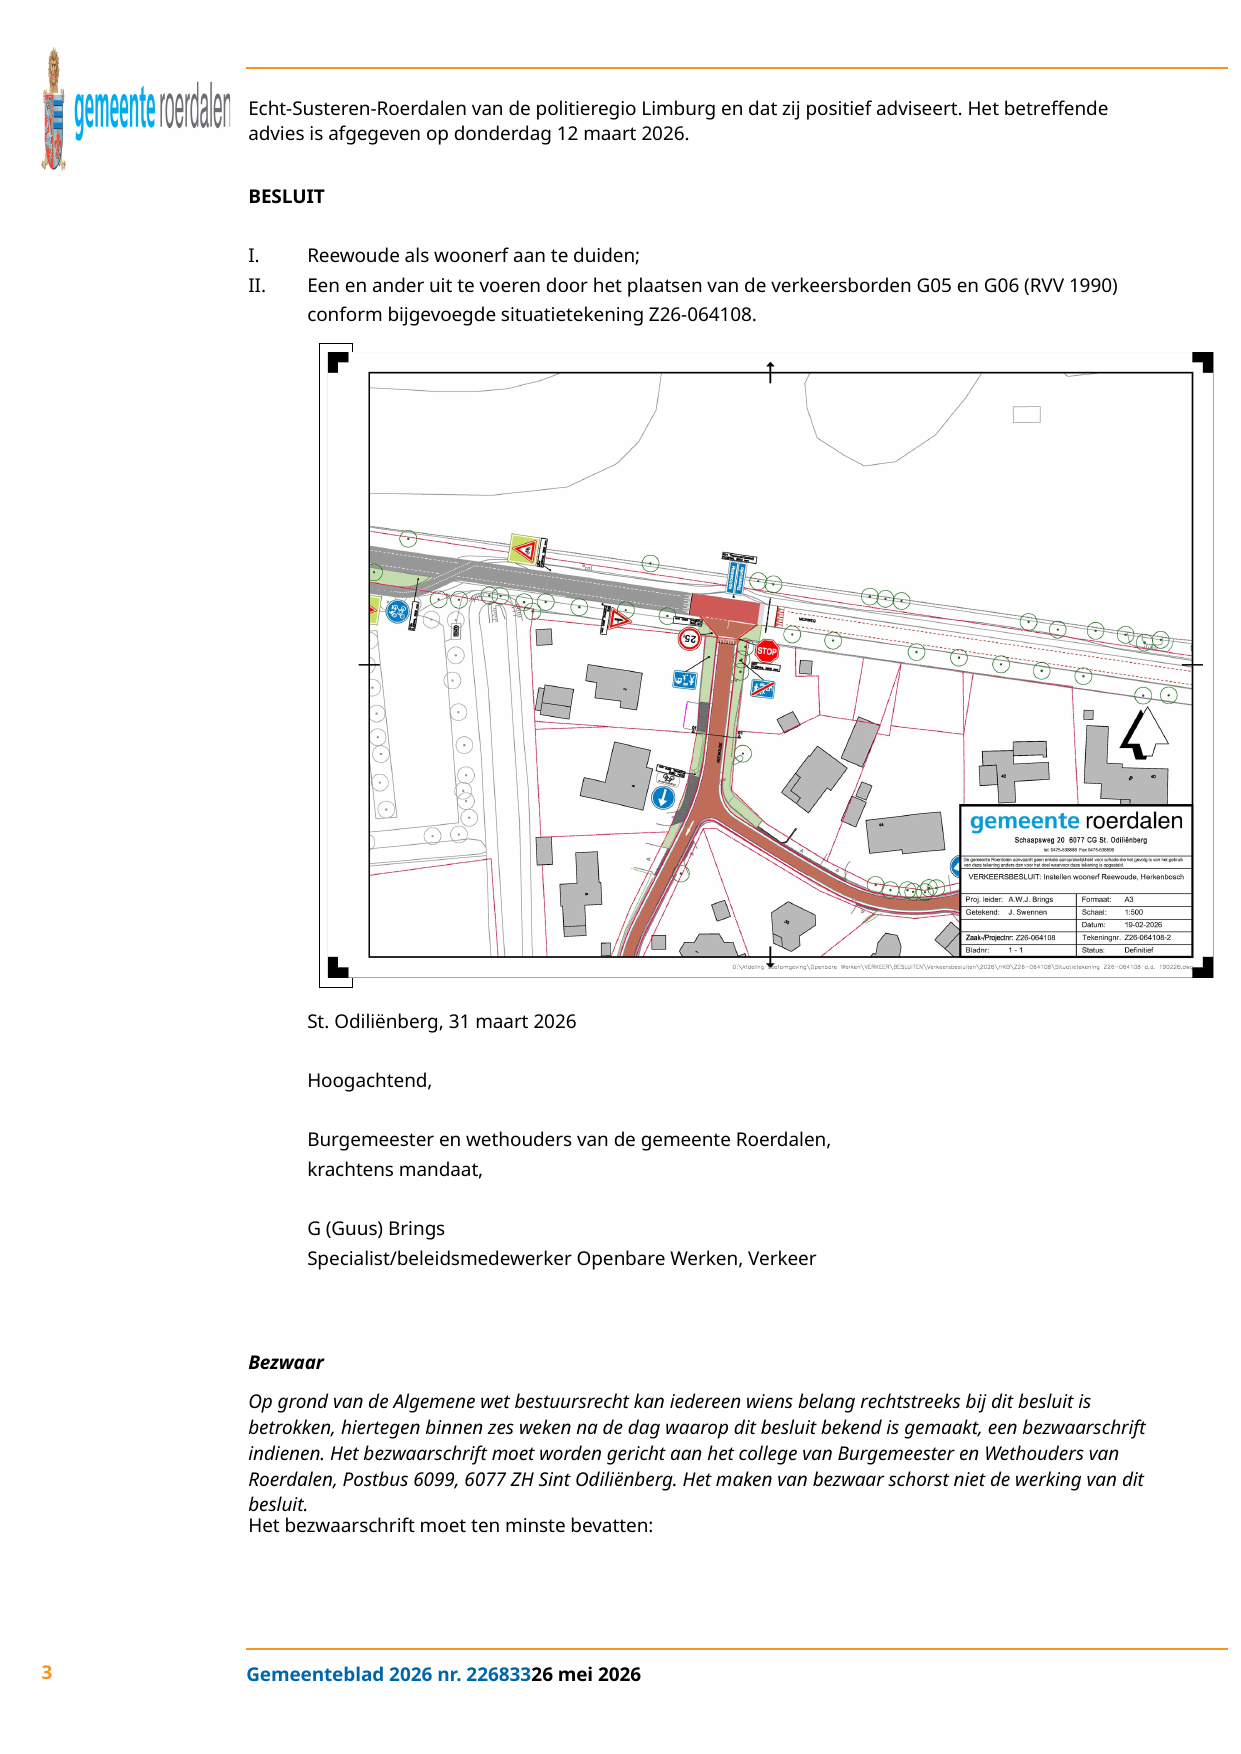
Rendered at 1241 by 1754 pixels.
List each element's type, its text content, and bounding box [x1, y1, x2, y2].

text Echt-Susteren-Roerdalen van de politieregio Limburg en dat zij positief adviseert. Het betreffende advies is afgegeven op donderdag 12 maart 2026. [248, 95, 1152, 146]
picture [327, 352, 1214, 978]
list krachtens mandaat, [248, 1156, 1152, 1182]
text Op grond van de Algemene wet bestuursrecht kan iedereen wiens belang rechtstreeks bij dit besluit is betrokken, hiertegen binnen zes weken na de dag waarop dit besluit bekend is gemaakt, een bezwaarschrift indienen. Het bezwaarschrift moet worden gericht aan het college van Burgemeester en Wethouders van Roerdalen, Postbus 6099, 6077 ZH Sint Odiliënberg. Het maken van bezwaar schorst niet de werking van dit besluit. [248, 1389, 1152, 1517]
text Het bezwaarschrift moet ten minste bevatten: [248, 1517, 1152, 1537]
list Reewoude als woonerf aan te duiden; [248, 242, 1152, 268]
picture [41, 47, 231, 172]
list Specialist/beleidsmedewerker Openbare Werken, Verkeer [248, 1245, 1152, 1271]
list St. Odiliënberg, 31 maart 2026 [248, 1008, 1152, 1034]
text Bezwaar [248, 1349, 1152, 1375]
list Burgemeester en wethouders van de gemeente Roerdalen, [248, 1127, 1152, 1152]
list Hoogachtend, [248, 1067, 1152, 1093]
list G (Guus) Brings [248, 1215, 1152, 1241]
list Een en ander uit te voeren door het plaatsen van de verkeersborden G05 en G06 (RVV 1990) conform bijgevoegde situatietekening Z26-064108. [248, 272, 1152, 327]
text BESLUIT [248, 183, 1152, 209]
